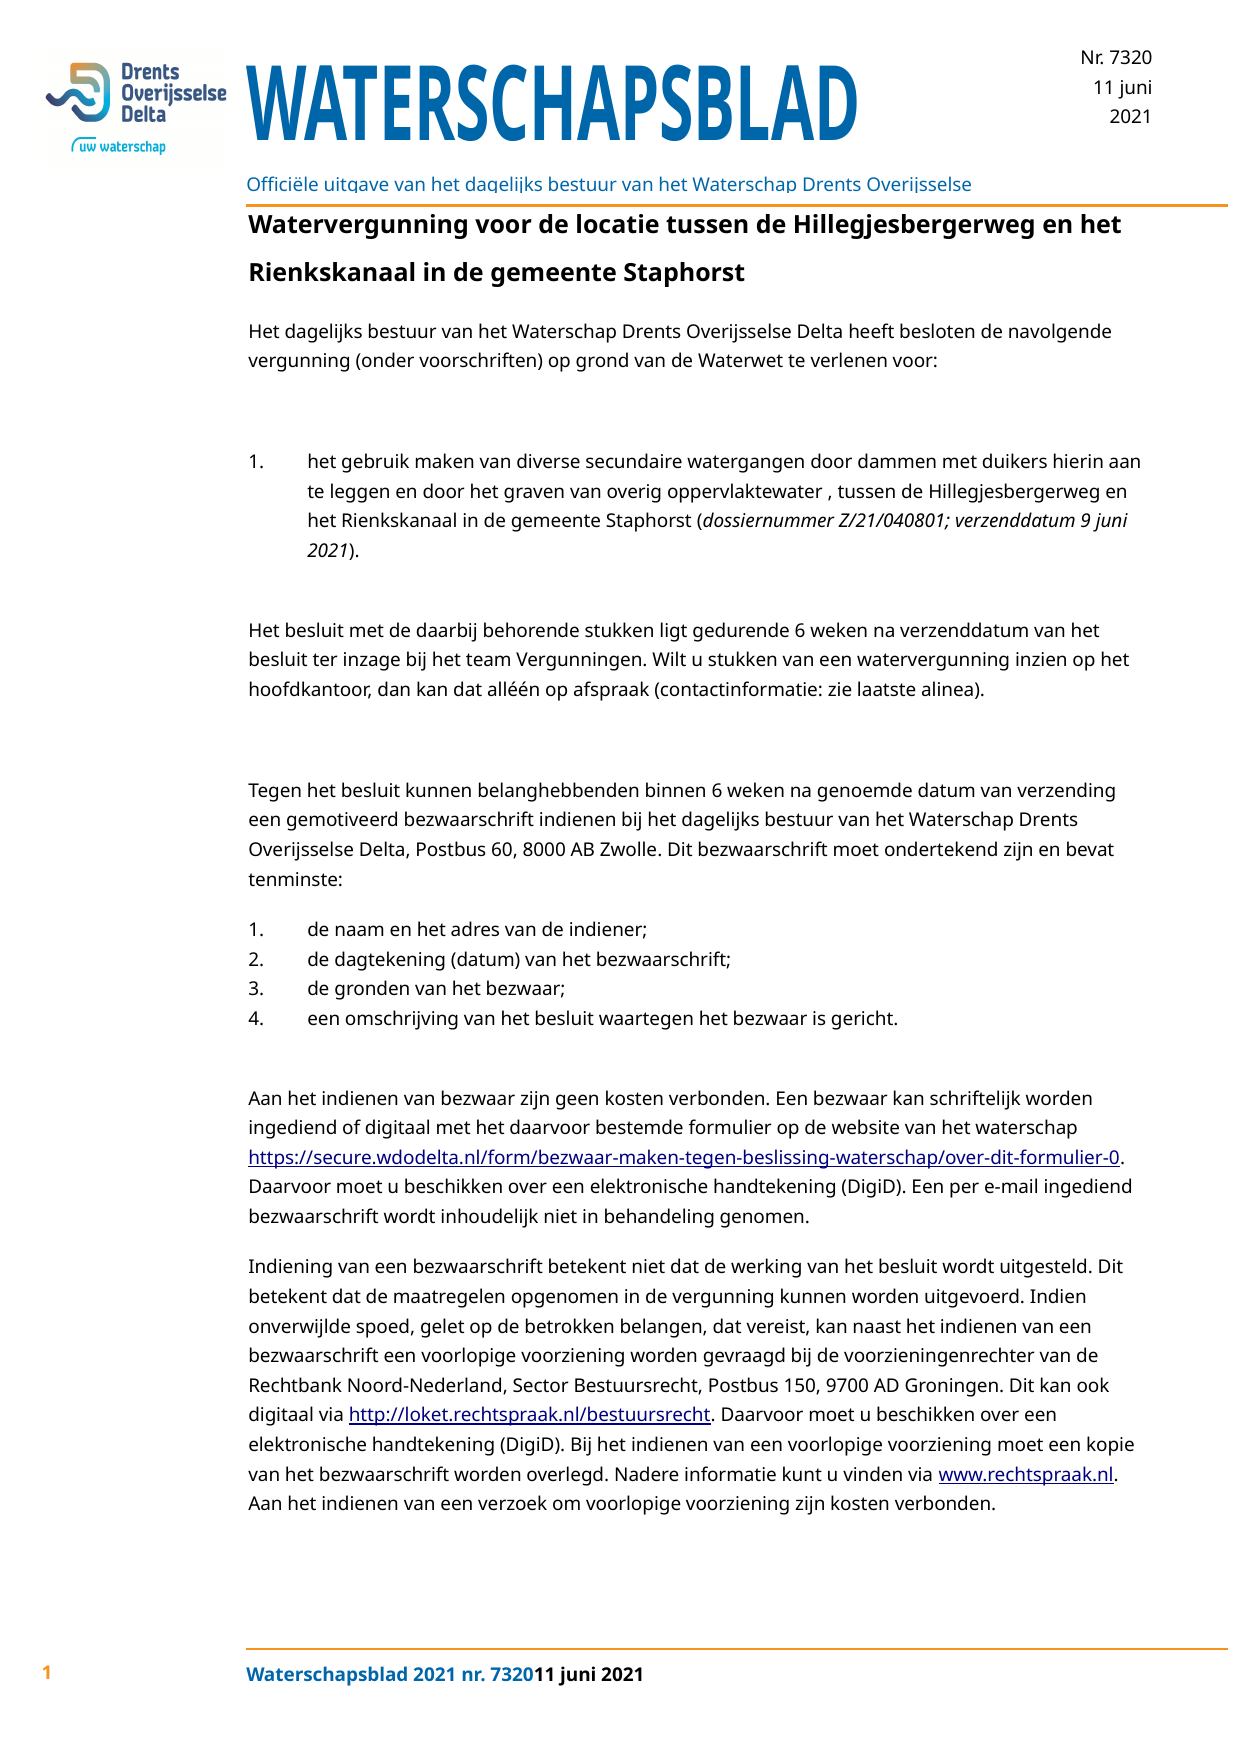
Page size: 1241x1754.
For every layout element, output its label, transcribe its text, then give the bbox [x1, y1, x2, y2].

text Het dagelijks bestuur van het Waterschap Drents Overijsselse Delta heeft besloten de navolgende vergunning (onder voorschriften) op grond van de Waterwet te verlenen voor: [248, 318, 1152, 373]
text Watervergunning voor de locatie tussen de Hillegjesbergerweg en het Rienkskanaal in de gemeente Staphorst [248, 207, 1152, 288]
picture [41, 47, 231, 172]
text Het besluit met de daarbij behorende stukken ligt gedurende 6 weken na verzenddatum van het besluit ter inzage bij het team Vergunningen. Wilt u stukken van een watervergunning inzien op het hoofdkantoor, dan kan dat alléén op afspraak (contactinformatie: zie laatste alinea). [248, 617, 1152, 702]
list de dagtekening (datum) van het bezwaarschrift; [248, 946, 1152, 972]
list de gronden van het bezwaar; [248, 975, 1152, 1001]
text Indiening van een bezwaarschrift betekent niet dat de werking van het besluit wordt uitgesteld. Dit betekent dat de maatregelen opgenomen in de vergunning kunnen worden uitgevoerd. Indien onverwijlde spoed, gelet op de betrokken belangen, dat vereist, kan naast het indienen van een bezwaarschrift een voorlopige voorziening worden gevraagd bij de voorzieningenrechter van de Rechtbank Noord-Nederland, Sector Bestuursrecht, Postbus 150, 9700 AD Groningen. Dit kan ook digitaal via http://loket.rechtspraak.nl/bestuursrecht. Daarvoor moet u beschikken over een elektronische handtekening (DigiD). Bij het indienen van een voorlopige voorziening moet een kopie van het bezwaarschrift worden overlegd. Nadere informatie kunt u vinden via www.rechtspraak.nl. Aan het indienen van een verzoek om voorlopige voorziening zijn kosten verbonden. [248, 1254, 1152, 1516]
list het gebruik maken van diverse secundaire watergangen door dammen met duikers hierin aan te leggen en door het graven van overig oppervlaktewater , tussen de Hillegjesbergerweg en het Rienkskanaal in de gemeente Staphorst (dossiernummer Z/21/040801; verzenddatum 9 juni 2021). [248, 448, 1152, 563]
list de naam en het adres van de indiener; [248, 916, 1152, 942]
list een omschrijving van het besluit waartegen het bezwaar is gericht. [248, 1005, 1152, 1031]
text Aan het indienen van bezwaar zijn geen kosten verbonden. Een bezwaar kan schriftelijk worden ingediend of digitaal met het daarvoor bestemde formulier op de website van het waterschap https://secure.wdodelta.nl/form/bezwaar-maken-tegen-beslissing-waterschap/over-dit-formulier-0. Daarvoor moet u beschikken over een elektronische handtekening (DigiD). Een per e-mail ingediend bezwaarschrift wordt inhoudelijk niet in behandeling genomen. [248, 1085, 1152, 1229]
text Tegen het besluit kunnen belanghebbenden binnen 6 weken na genoemde datum van verzending een gemotiveerd bezwaarschrift indienen bij het dagelijks bestuur van het Waterschap Drents Overijsselse Delta, Postbus 60, 8000 AB Zwolle. Dit bezwaarschrift moet ondertekend zijn en bevat tenminste: [248, 777, 1152, 892]
